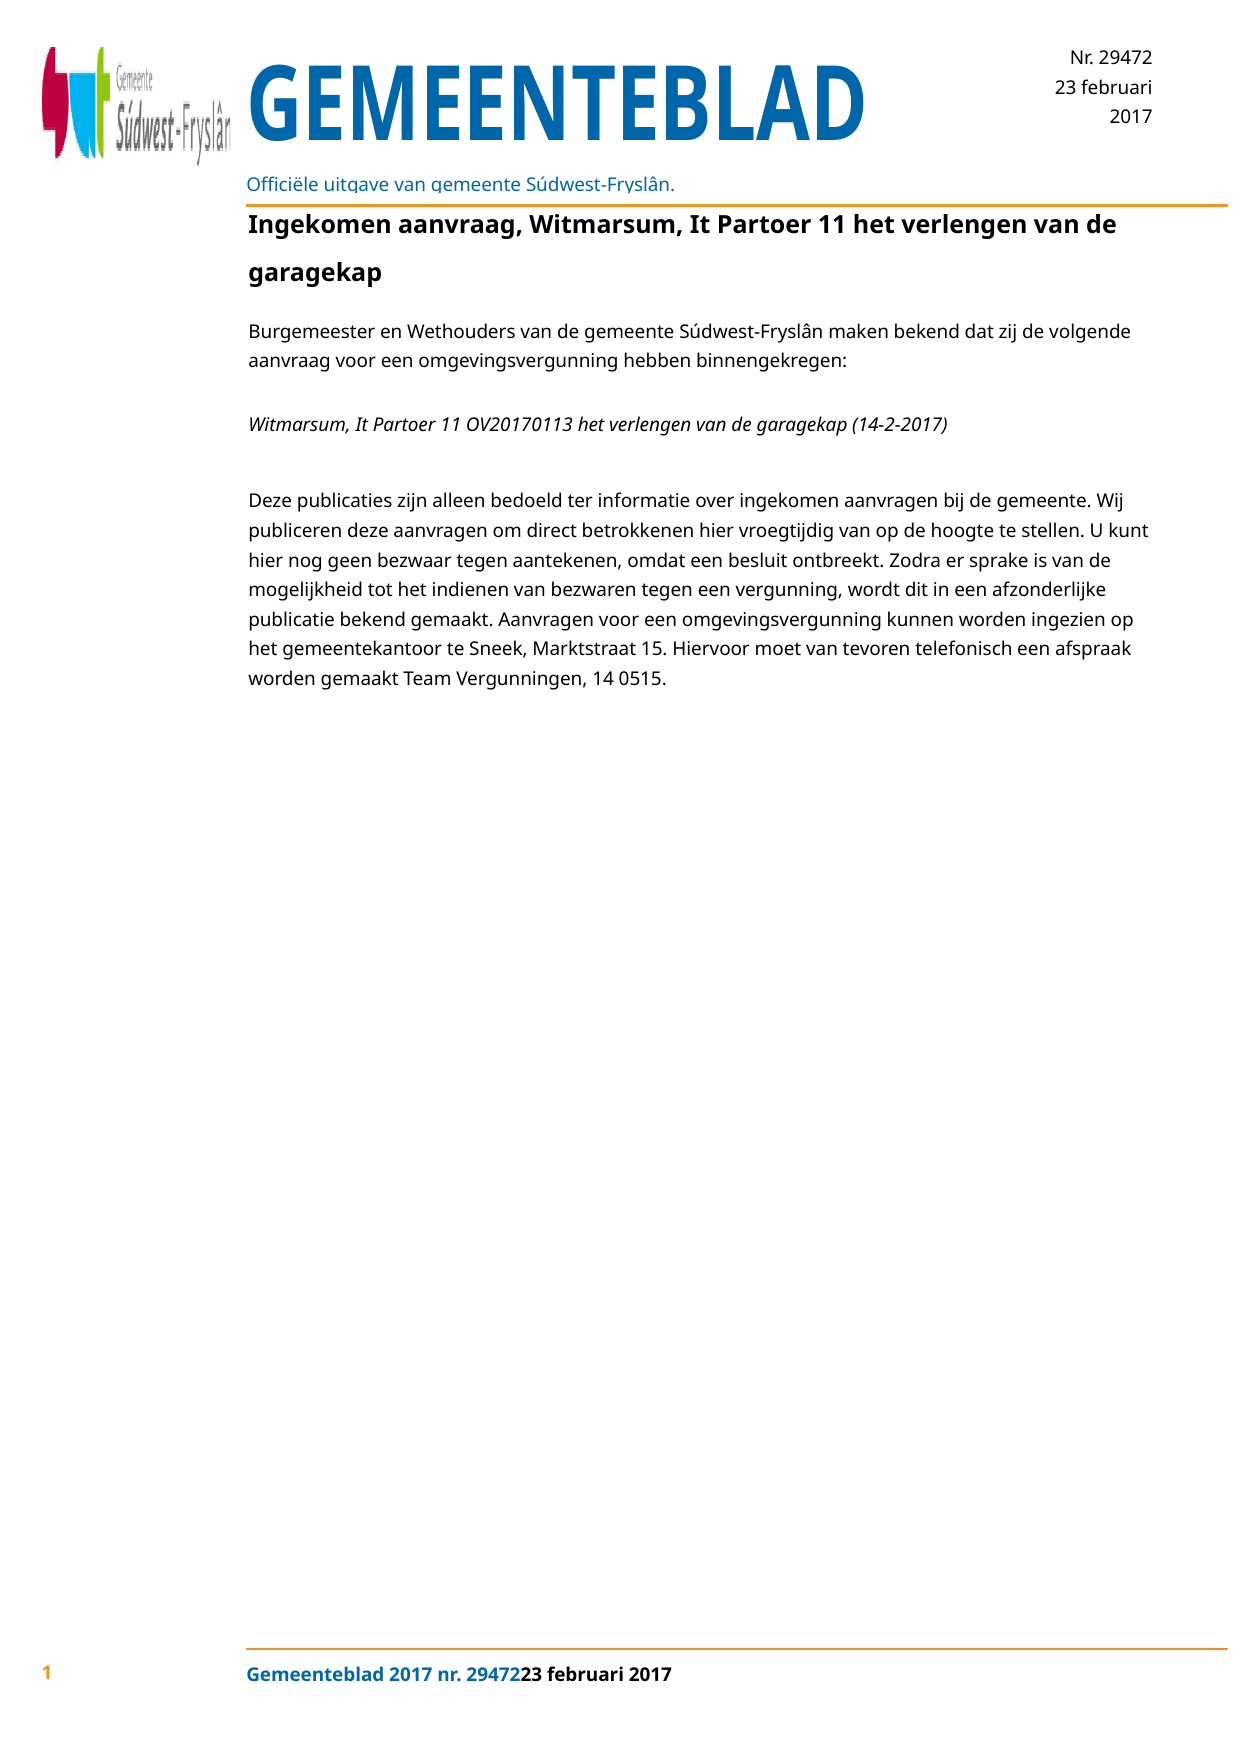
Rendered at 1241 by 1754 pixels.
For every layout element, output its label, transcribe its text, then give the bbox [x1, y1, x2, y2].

text Witmarsum, It Partoer 11 OV20170113 het verlengen van de garagekap (14-2-2017) [248, 411, 1152, 437]
text Deze publicaties zijn alleen bedoeld ter informatie over ingekomen aanvragen bij de gemeente. Wij publiceren deze aanvragen om direct betrokkenen hier vroegtijdig van op de hoogte te stellen. U kunt hier nog geen bezwaar tegen aantekenen, omdat een besluit ontbreekt. Zodra er sprake is van de mogelijkheid tot het indienen van bezwaren tegen een vergunning, wordt dit in een afzonderlijke publicatie bekend gemaakt. Aanvragen voor een omgevingsvergunning kunnen worden ingezien op het gemeentekantoor te Sneek, Marktstraat 15. Hiervoor moet van tevoren telefonisch een afspraak worden gemaakt Team Vergunningen, 14 0515. [248, 488, 1152, 691]
picture [41, 47, 231, 172]
text Ingekomen aanvraag, Witmarsum, It Partoer 11 het verlengen van de garagekap [248, 207, 1152, 288]
text Burgemeester en Wethouders van de gemeente Súdwest-Fryslân maken bekend dat zij de volgende aanvraag voor een omgevingsvergunning hebben binnengekregen: [248, 318, 1152, 373]
